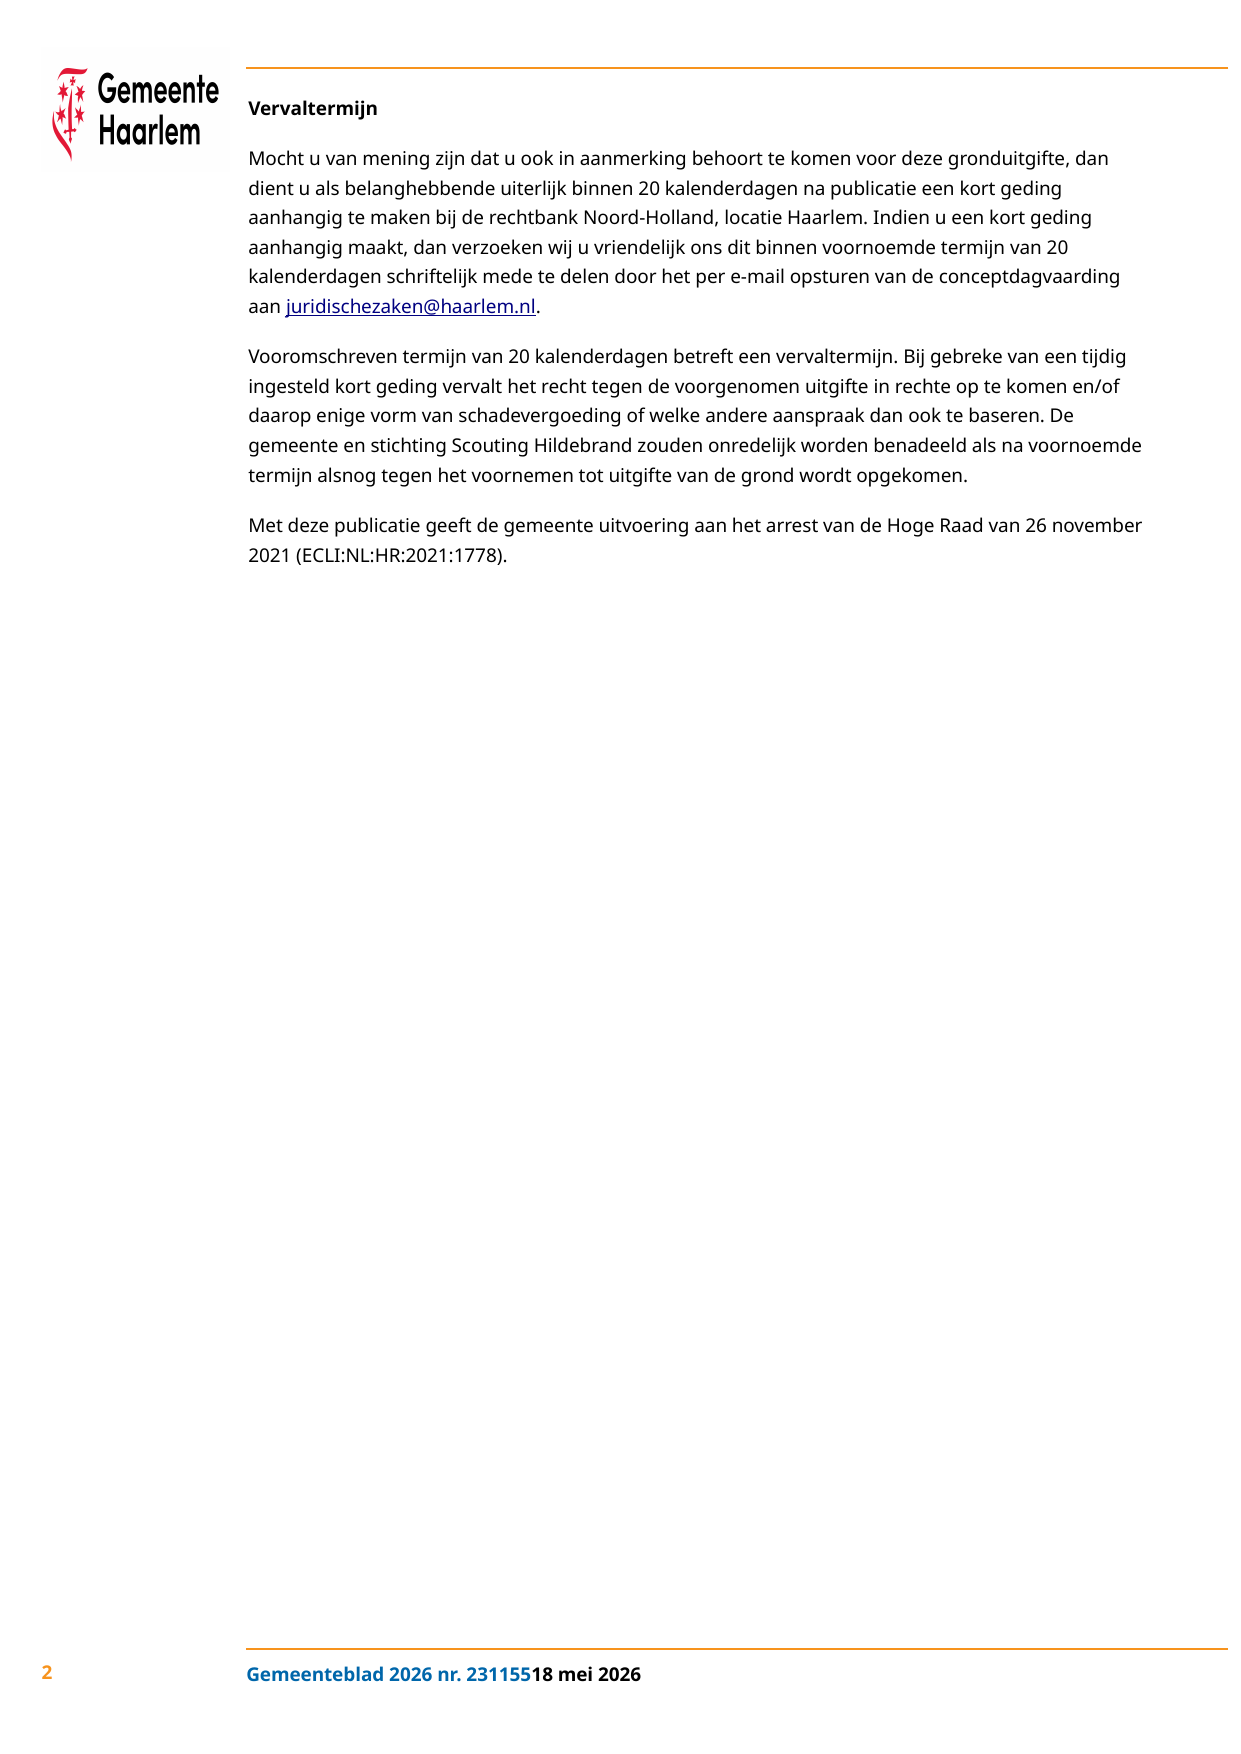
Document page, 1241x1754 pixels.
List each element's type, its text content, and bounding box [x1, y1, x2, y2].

picture [41, 47, 231, 172]
text Mocht u van mening zijn dat u ook in aanmerking behoort te komen voor deze gronduitgifte, dan dient u als belanghebbende uiterlijk binnen 20 kalenderdagen na publicatie een kort geding aanhangig te maken bij de rechtbank Noord-Holland, locatie Haarlem. Indien u een kort geding aanhangig maakt, dan verzoeken wij u vriendelijk ons dit binnen voornoemde termijn van 20 kalenderdagen schriftelijk mede te delen door het per e-mail opsturen van de conceptdagvaarding aan juridischezaken@haarlem.nl. [248, 145, 1152, 319]
text Vervaltermijn [248, 95, 1152, 121]
text Vooromschreven termijn van 20 kalenderdagen betreft een vervaltermijn. Bij gebreke van een tijdig ingesteld kort geding vervalt het recht tegen de voorgenomen uitgifte in rechte op te komen en/of daarop enige vorm van schadevergoeding of welke andere aanspraak dan ook te baseren. De gemeente en stichting Scouting Hildebrand zouden onredelijk worden benadeeld als na voornoemde termijn alsnog tegen het voornemen tot uitgifte van de grond wordt opgekomen. [248, 343, 1152, 488]
text Met deze publicatie geeft de gemeente uitvoering aan het arrest van de Hoge Raad van 26 november 2021 (ECLI:NL:HR:2021:1778). [248, 512, 1152, 568]
